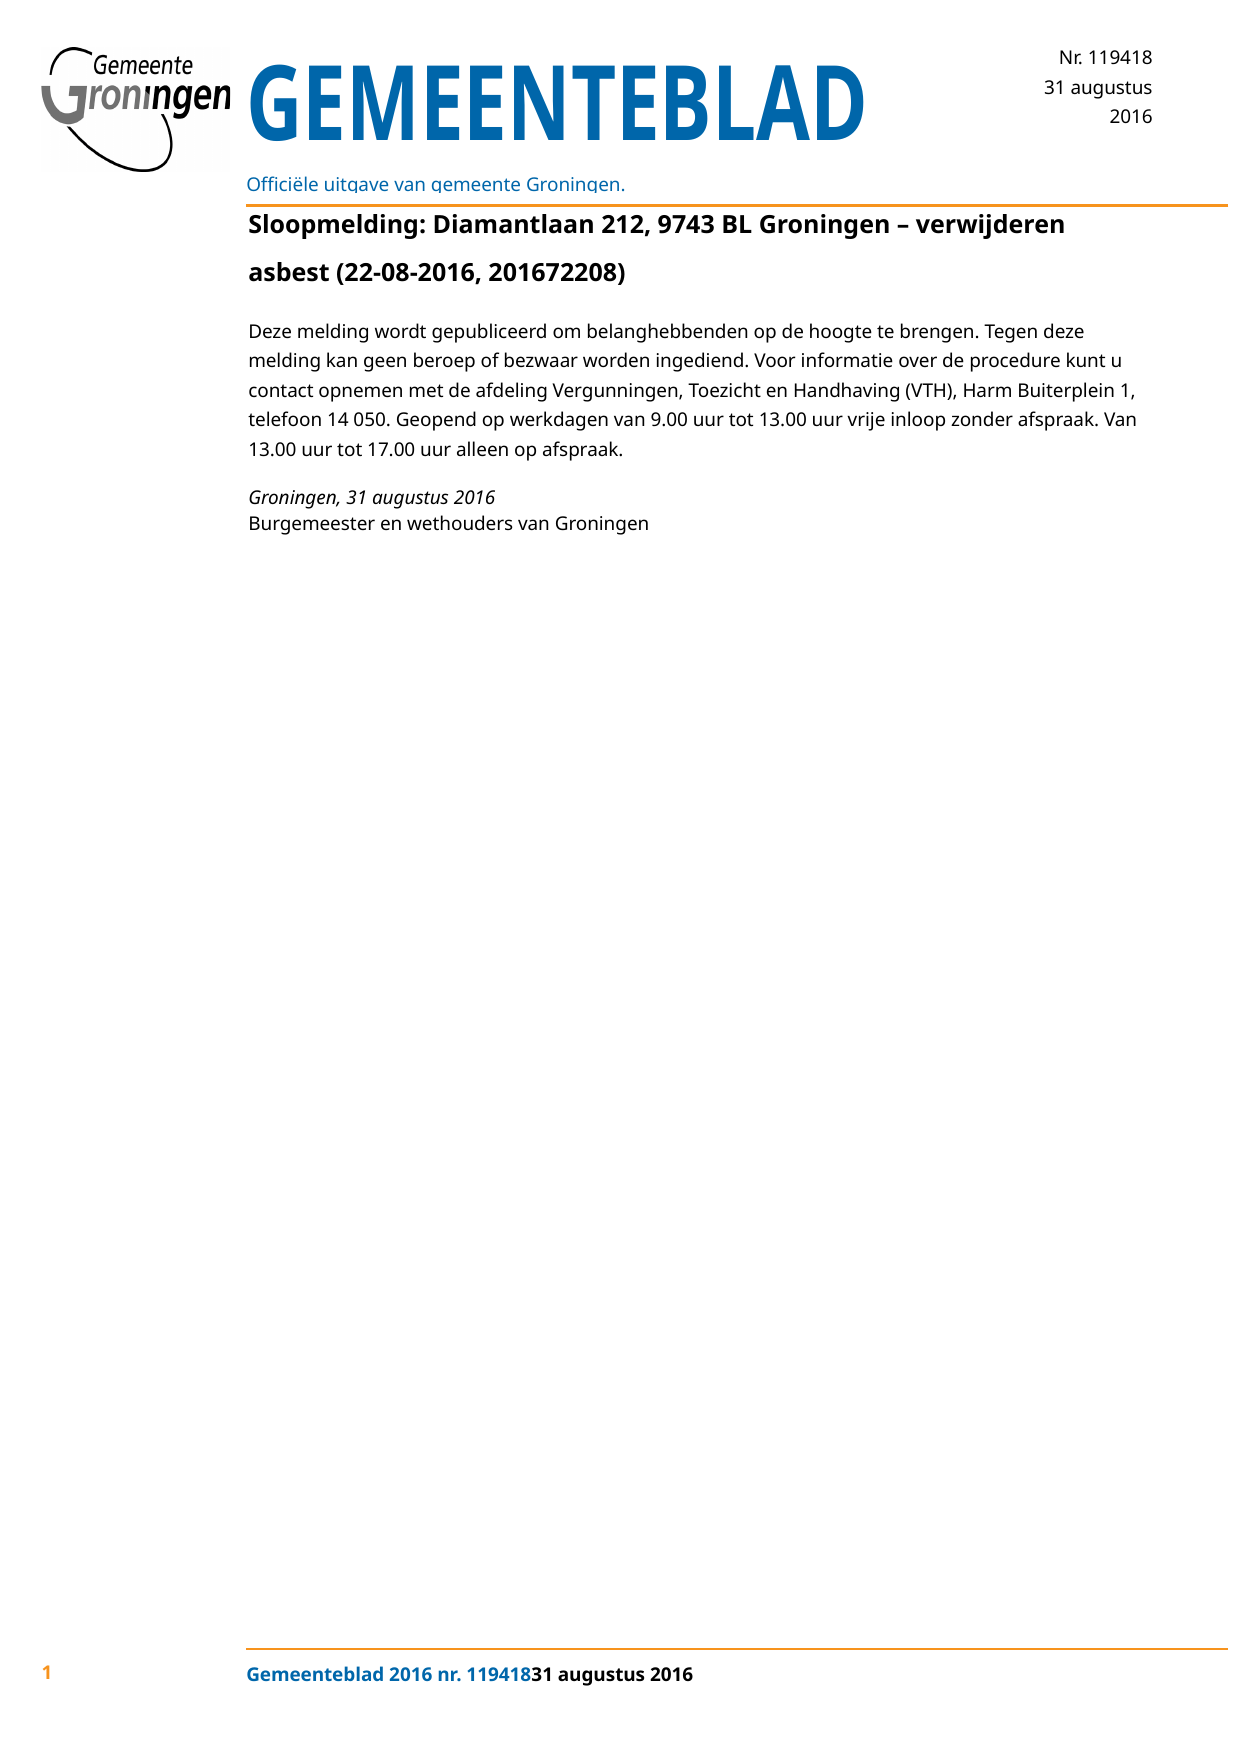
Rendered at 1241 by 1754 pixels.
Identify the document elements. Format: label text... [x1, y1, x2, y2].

picture [41, 47, 231, 172]
text Deze melding wordt gepubliceerd om belanghebbenden op de hoogte te brengen. Tegen deze melding kan geen beroep of bezwaar worden ingediend. Voor informatie over de procedure kunt u contact opnemen met de afdeling Vergunningen, Toezicht en Handhaving (VTH), Harm Buiterplein 1, telefoon 14 050. Geopend op werkdagen van 9.00 uur tot 13.00 uur vrije inloop zonder afspraak. Van 13.00 uur tot 17.00 uur alleen op afspraak. [248, 318, 1152, 462]
text Burgemeester en wethouders van Groningen [248, 510, 1152, 536]
text Sloopmelding: Diamantlaan 212, 9743 BL Groningen – verwijderen asbest (22-08-2016, 201672208) [248, 207, 1152, 288]
text Groningen, 31 augustus 2016 [248, 484, 1152, 510]
